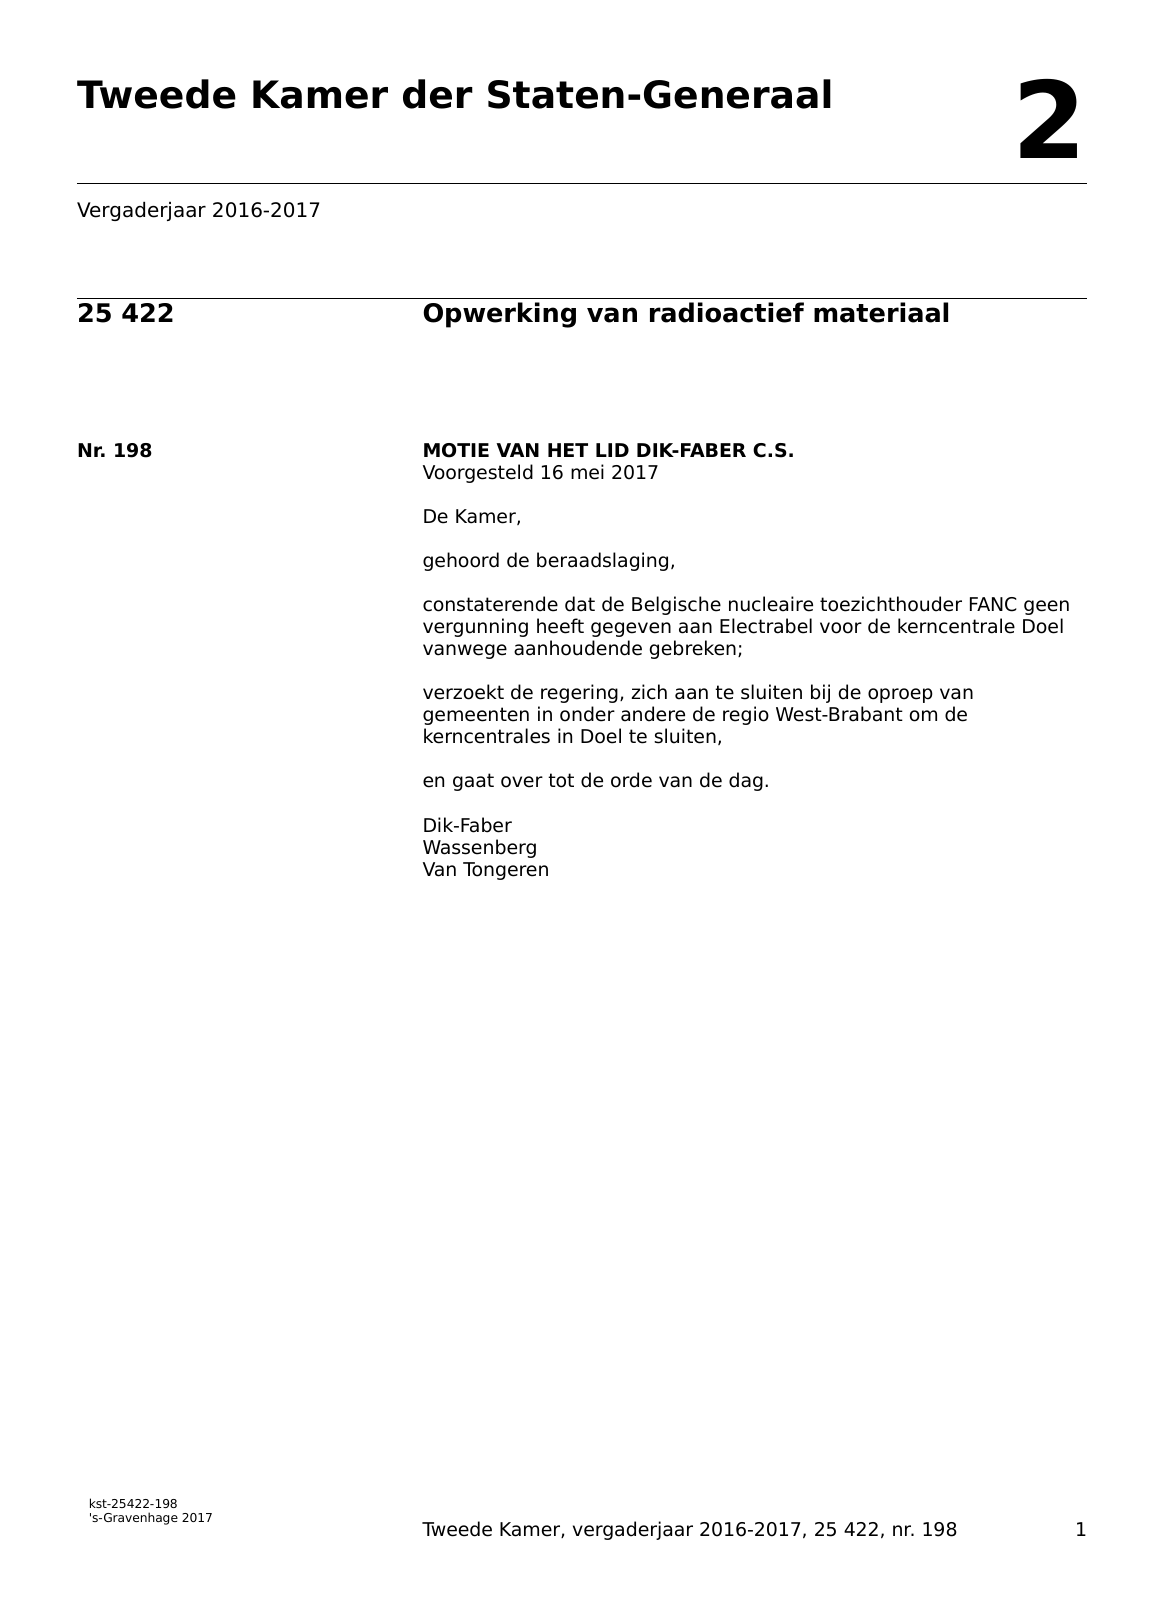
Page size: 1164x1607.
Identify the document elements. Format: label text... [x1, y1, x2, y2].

text De Kamer, [422, 506, 1087, 528]
text en gaat over tot de orde van de dag. [422, 770, 1087, 792]
table_header 2 [886, 59, 1087, 183]
text Dik-Faber [422, 814, 1087, 837]
text Voorgesteld 16 mei 2017 [422, 462, 1087, 484]
subtitle Nr. 198 MOTIE VAN HET LID DIK-FABER C.S. [77, 440, 1087, 462]
text verzoekt de regering, zich aan te sluiten bij de oproep van gemeenten in onder andere de regio West-Brabant om de kerncentrales in Doel te sluiten, [422, 682, 1087, 748]
text constaterende dat de Belgische nucleaire toezichthouder FANC geen vergunning heeft gegeven aan Electrabel voor de kerncentrale Doel vanwege aanhoudende gebreken; [422, 594, 1087, 660]
text kst-25422-198 [88, 1497, 323, 1511]
subtitle 25 422 Opwerking van radioactief materiaal [77, 299, 1087, 329]
text 's-Gravenhage 2017 [88, 1511, 323, 1525]
table_header Tweede Kamer der Staten-Generaal [77, 59, 886, 183]
text gehoord de beraadslaging, [422, 550, 1087, 572]
table_cell Vergaderjaar 2016-2017 [77, 184, 1087, 298]
text Van Tongeren [422, 858, 1087, 881]
text Wassenberg [422, 837, 1087, 858]
